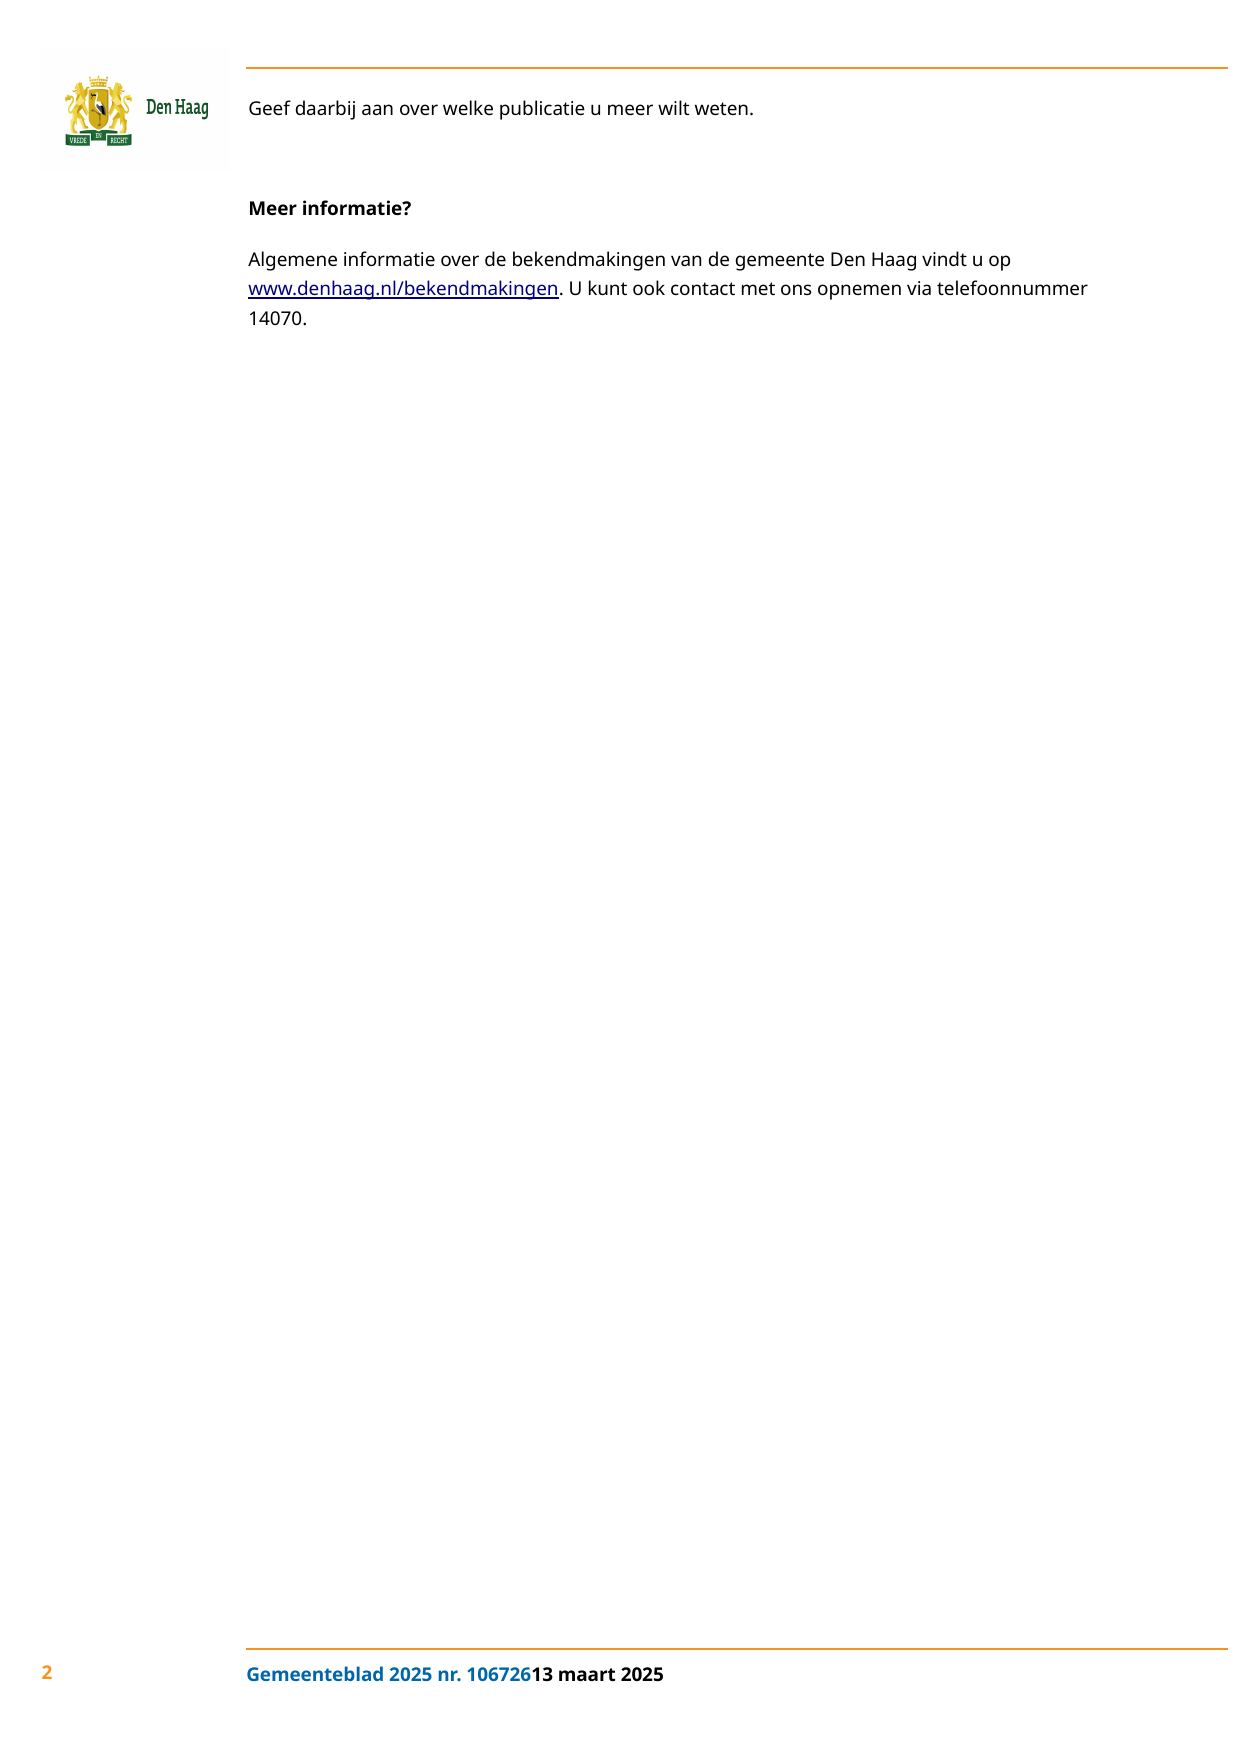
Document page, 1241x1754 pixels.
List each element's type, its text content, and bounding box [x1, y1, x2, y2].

text Geef daarbij aan over welke publicatie u meer wilt weten. [248, 95, 1152, 121]
picture [41, 47, 231, 172]
text Meer informatie? [248, 196, 1152, 221]
text Algemene informatie over de bekendmakingen van de gemeente Den Haag vindt u op www.denhaag.nl/bekendmakingen. U kunt ook contact met ons opnemen via telefoonnummer 14070. [248, 246, 1152, 331]
